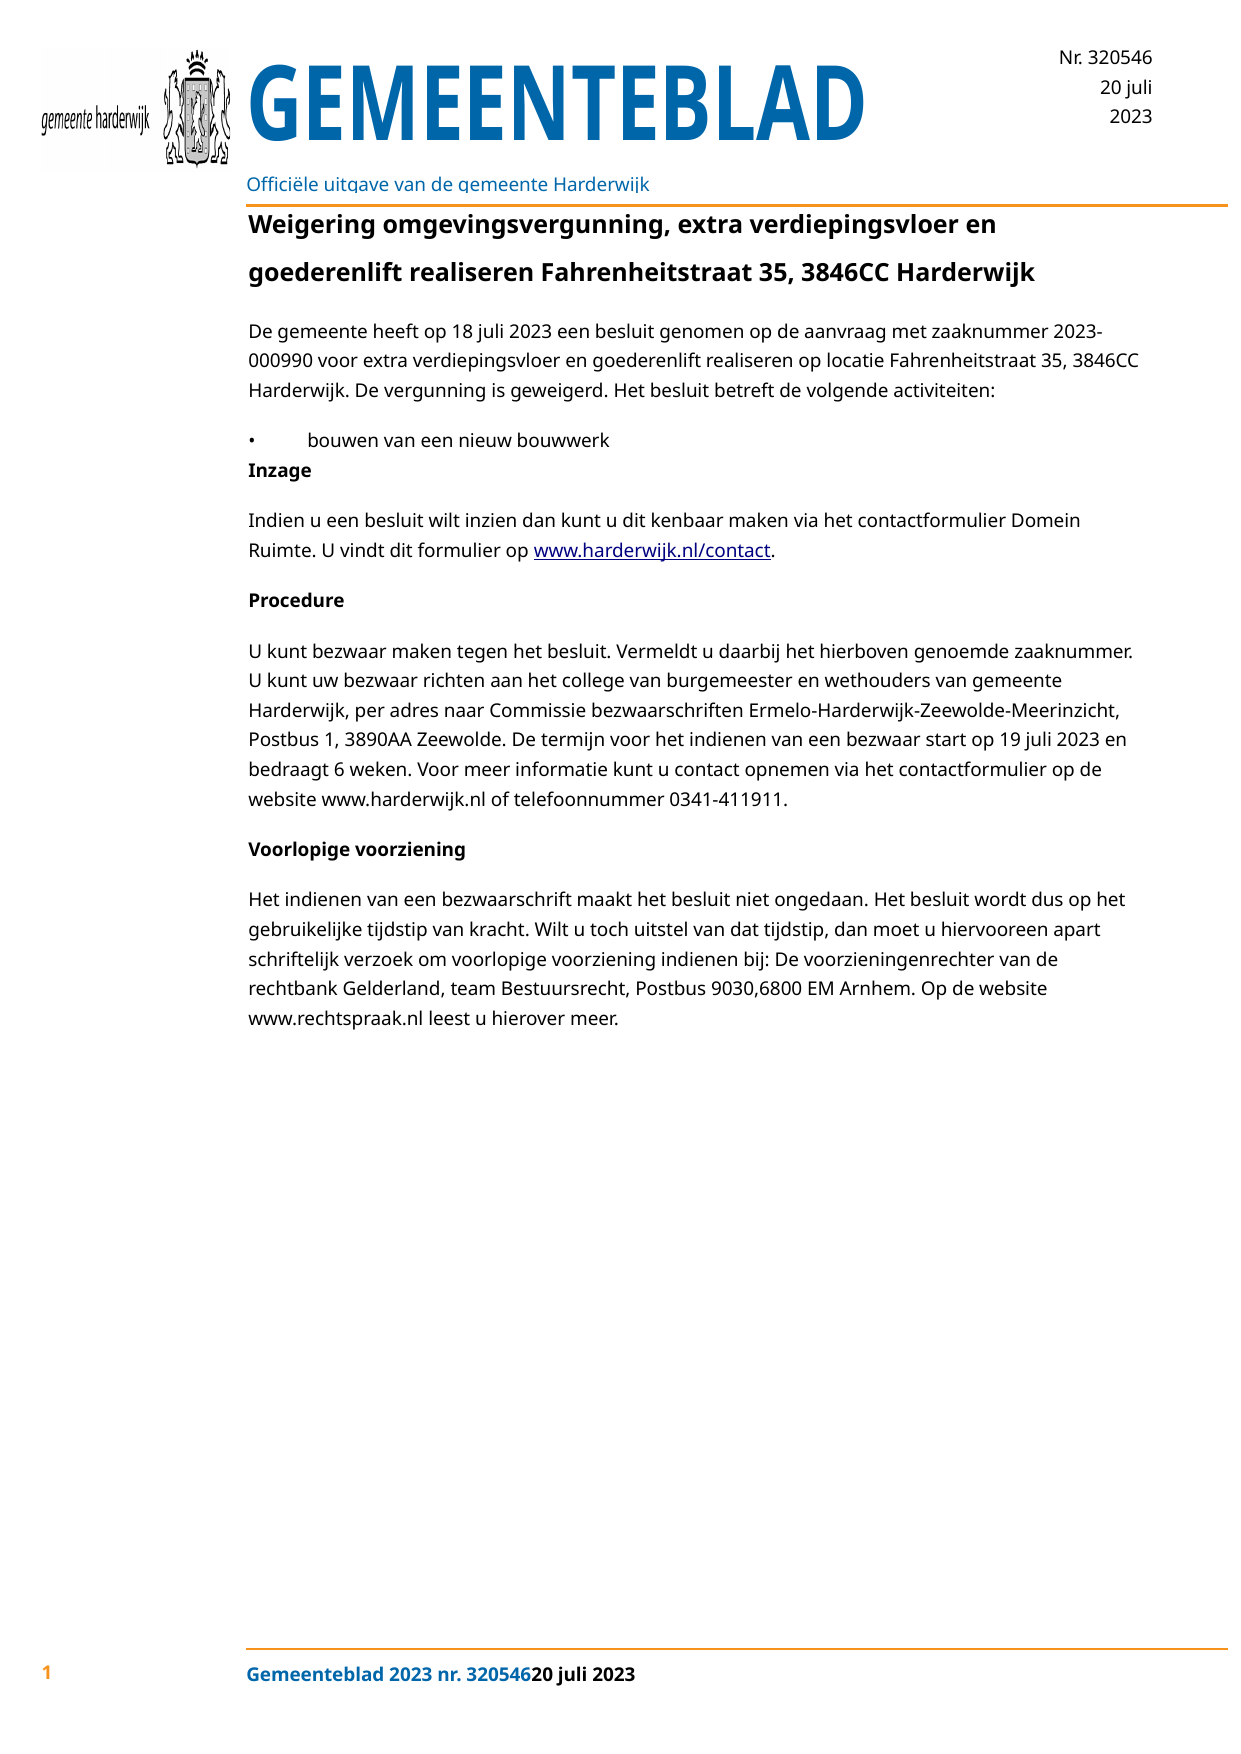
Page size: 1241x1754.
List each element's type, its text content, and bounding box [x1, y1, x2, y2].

text Indien u een besluit wilt inzien dan kunt u dit kenbaar maken via het contactformulier Domein Ruimte. U vindt dit formulier op www.harderwijk.nl/contact. [248, 507, 1152, 563]
text De gemeente heeft op 18 juli 2023 een besluit genomen op de aanvraag met zaaknummer 2023-000990 voor extra verdiepingsvloer en goederenlift realiseren op locatie Fahrenheitstraat 35, 3846CC Harderwijk. De vergunning is geweigerd. Het besluit betreft de volgende activiteiten: [248, 318, 1152, 403]
text U kunt bezwaar maken tegen het besluit. Vermeldt u daarbij het hierboven genoemde zaaknummer. U kunt uw bezwaar richten aan het college van burgemeester en wethouders van gemeente Harderwijk, per adres naar Commissie bezwaarschriften Ermelo-Harderwijk-Zeewolde-Meerinzicht, Postbus 1, 3890AA Zeewolde. De termijn voor het indienen van een bezwaar start op 19 juli 2023 en bedraagt 6 weken. Voor meer informatie kunt u contact opnemen via het contactformulier op de website www.harderwijk.nl of telefoonnummer 0341-411911. [248, 638, 1152, 812]
text Voorlopige voorziening [248, 836, 1152, 862]
text Het indienen van een bezwaarschrift maakt het besluit niet ongedaan. Het besluit wordt dus op het gebruikelijke tijdstip van kracht. Wilt u toch uitstel van dat tijdstip, dan moet u hiervooreen apart schriftelijk verzoek om voorlopige voorziening indienen bij: De voorzieningenrechter van de rechtbank Gelderland, team Bestuursrecht, Postbus 9030,6800 EM Arnhem. Op de website www.rechtspraak.nl leest u hierover meer. [248, 887, 1152, 1031]
text Procedure [248, 587, 1152, 613]
text Inzage [248, 457, 1152, 483]
list bouwen van een nieuw bouwwerk [248, 427, 1152, 453]
text Weigering omgevingsvergunning, extra verdiepingsvloer en goederenlift realiseren Fahrenheitstraat 35, 3846CC Harderwijk [248, 207, 1152, 288]
picture [41, 47, 231, 172]
